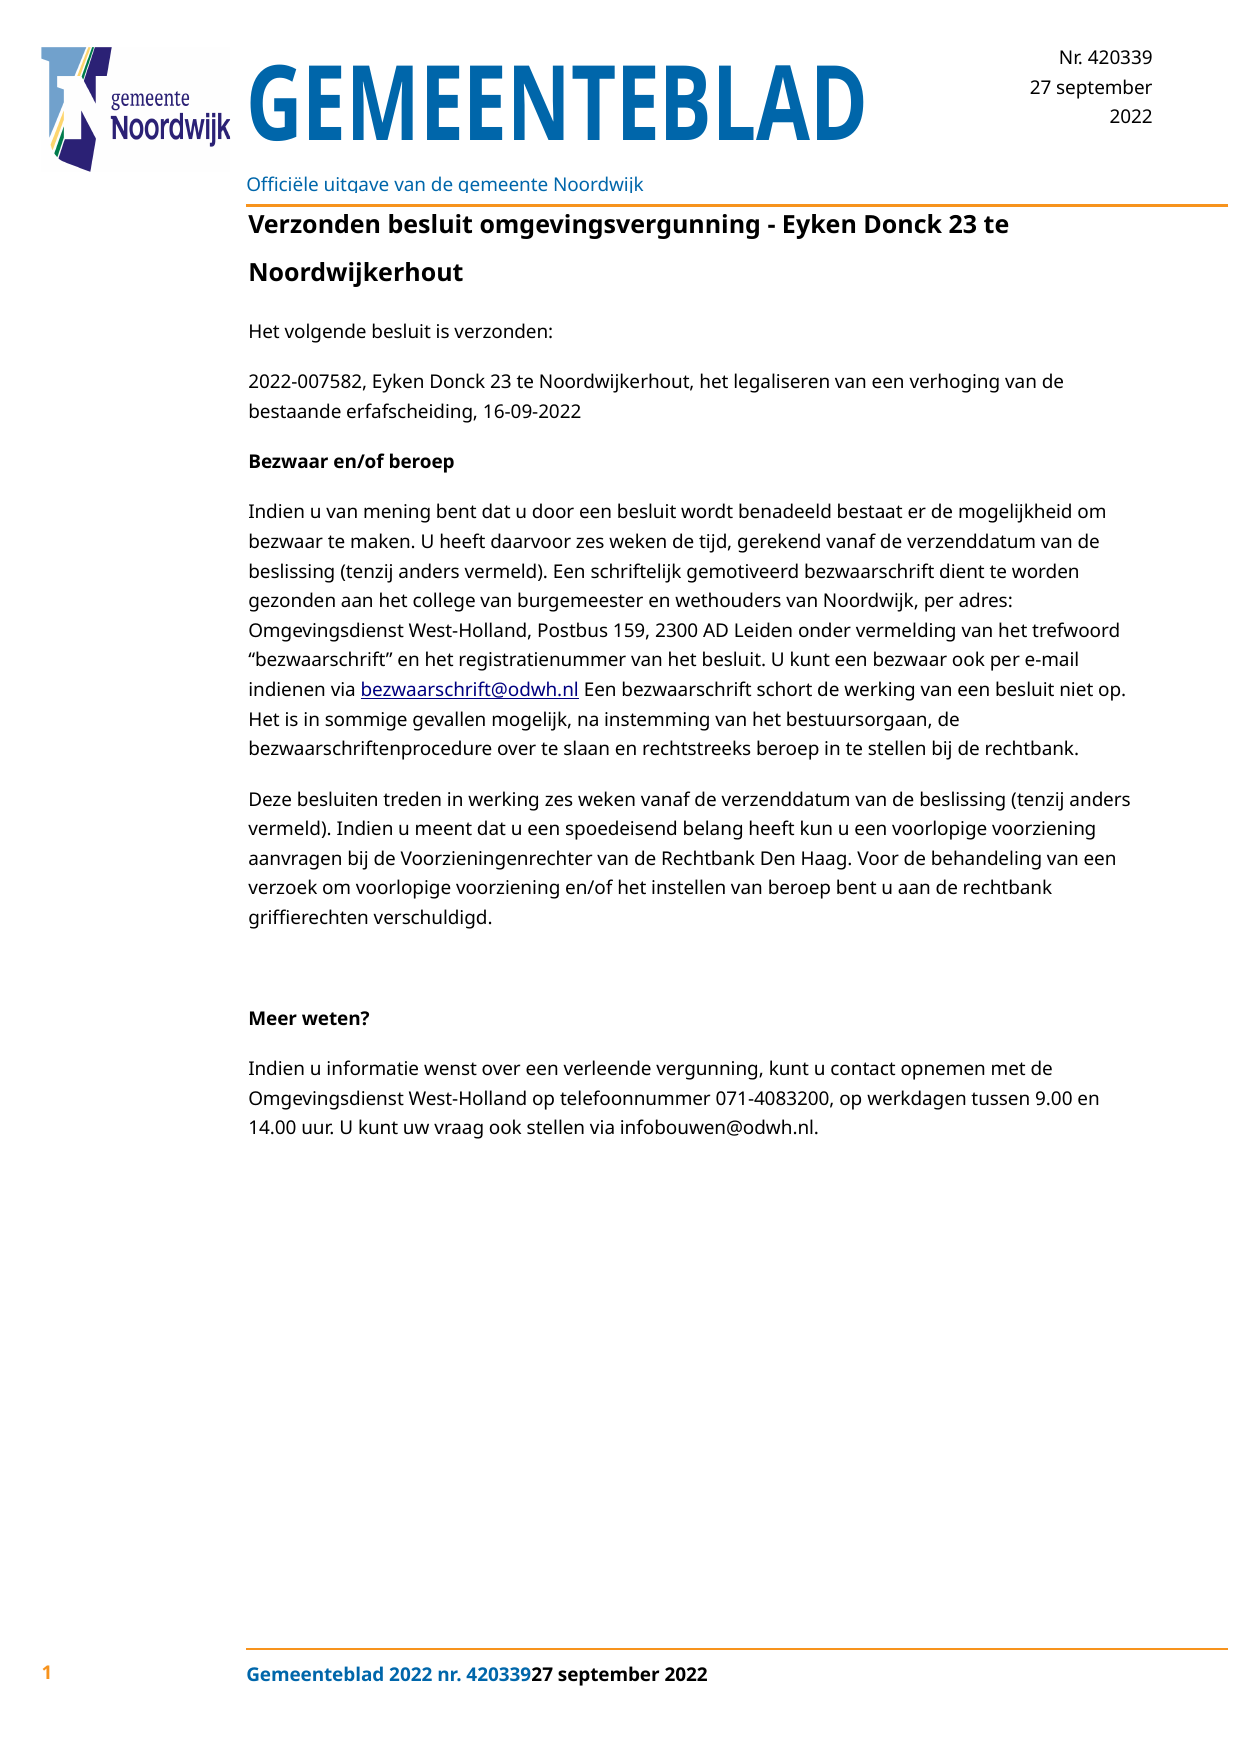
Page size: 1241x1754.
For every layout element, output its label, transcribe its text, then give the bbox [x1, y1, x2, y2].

text Deze besluiten treden in werking zes weken vanaf de verzenddatum van de beslissing (tenzij anders vermeld). Indien u meent dat u een spoedeisend belang heeft kun u een voorlopige voorziening aanvragen bij de Voorzieningenrechter van de Rechtbank Den Haag. Voor de behandeling van een verzoek om voorlopige voorziening en/of het instellen van beroep bent u aan de rechtbank griffierechten verschuldigd. [248, 786, 1152, 930]
text Indien u van mening bent dat u door een besluit wordt benadeeld bestaat er de mogelijkheid om bezwaar te maken. U heeft daarvoor zes weken de tijd, gerekend vanaf de verzenddatum van de beslissing (tenzij anders vermeld). Een schriftelijk gemotiveerd bezwaarschrift dient te worden gezonden aan het college van burgemeester en wethouders van Noordwijk, per adres: Omgevingsdienst West-Holland, Postbus 159, 2300 AD Leiden onder vermelding van het trefwoord “bezwaarschrift” en het registratienummer van het besluit. U kunt een bezwaar ook per e-mail indienen via bezwaarschrift@odwh.nl Een bezwaarschrift schort de werking van een besluit niet op. Het is in sommige gevallen mogelijk, na instemming van het bestuursorgaan, de bezwaarschriftenprocedure over te slaan en rechtstreeks beroep in te stellen bij de rechtbank. [248, 499, 1152, 761]
text Meer weten? [248, 1005, 1152, 1031]
text 2022-007582, Eyken Donck 23 te Noordwijkerhout, het legaliseren van een verhoging van de bestaande erfafscheiding, 16-09-2022 [248, 368, 1152, 424]
text Bezwaar en/of beroep [248, 448, 1152, 474]
text Het volgende besluit is verzonden: [248, 318, 1152, 344]
text Verzonden besluit omgevingsvergunning - Eyken Donck 23 te Noordwijkerhout [248, 207, 1152, 288]
text Indien u informatie wenst over een verleende vergunning, kunt u contact opnemen met de Omgevingsdienst West-Holland op telefoonnummer 071-4083200, op werkdagen tussen 9.00 en 14.00 uur. U kunt uw vraag ook stellen via infobouwen@odwh.nl. [248, 1055, 1152, 1140]
picture [41, 47, 231, 172]
